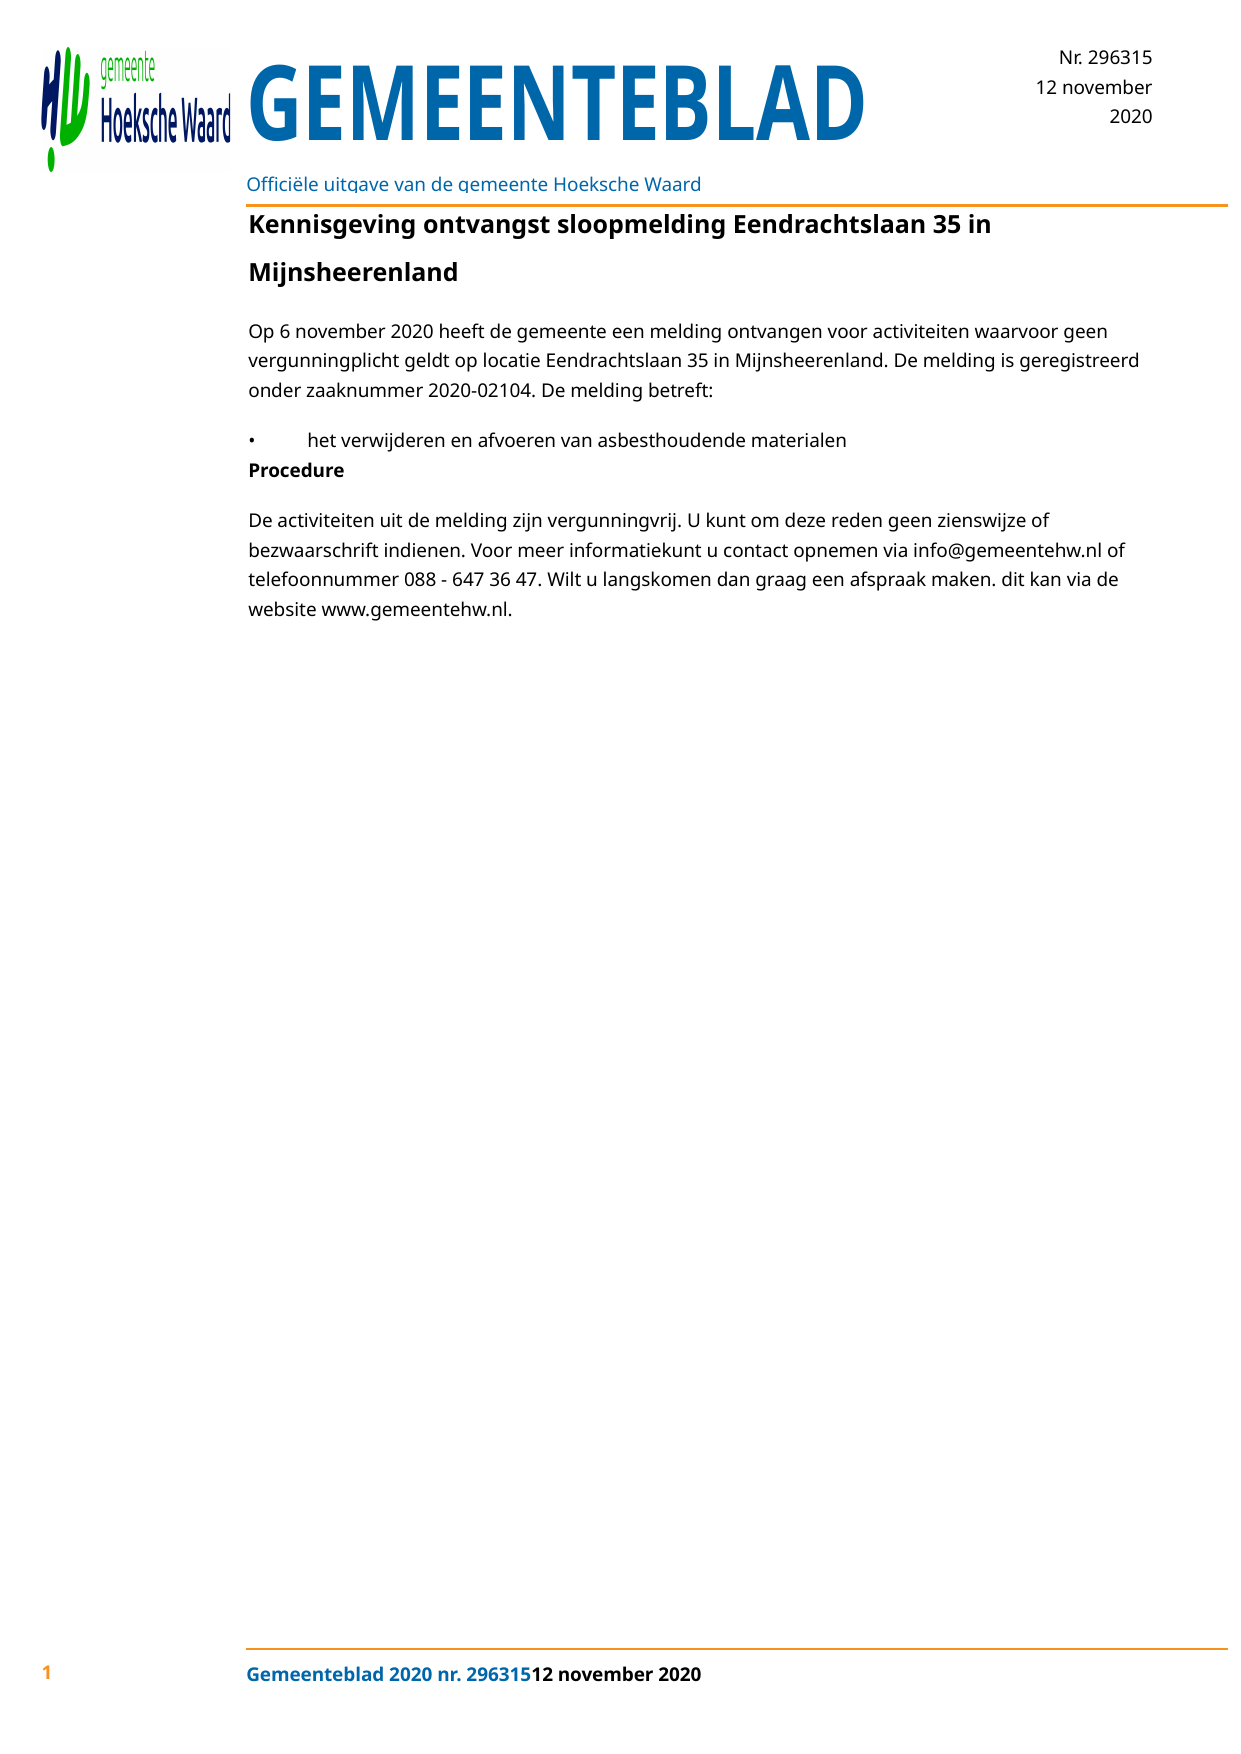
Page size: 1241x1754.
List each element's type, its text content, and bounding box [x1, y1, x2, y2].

text De activiteiten uit de melding zijn vergunningvrij. U kunt om deze reden geen zienswijze of bezwaarschrift indienen. Voor meer informatiekunt u contact opnemen via info@gemeentehw.nl of telefoonnummer 088 - 647 36 47. Wilt u langskomen dan graag een afspraak maken. dit kan via de website www.gemeentehw.nl. [248, 507, 1152, 622]
text Kennisgeving ontvangst sloopmelding Eendrachtslaan 35 in Mijnsheerenland [248, 207, 1152, 288]
text Procedure [248, 457, 1152, 483]
list het verwijderen en afvoeren van asbesthoudende materialen [248, 427, 1152, 453]
text Op 6 november 2020 heeft de gemeente een melding ontvangen voor activiteiten waarvoor geen vergunningplicht geldt op locatie Eendrachtslaan 35 in Mijnsheerenland. De melding is geregistreerd onder zaaknummer 2020-02104. De melding betreft: [248, 318, 1152, 403]
picture [41, 47, 231, 172]
